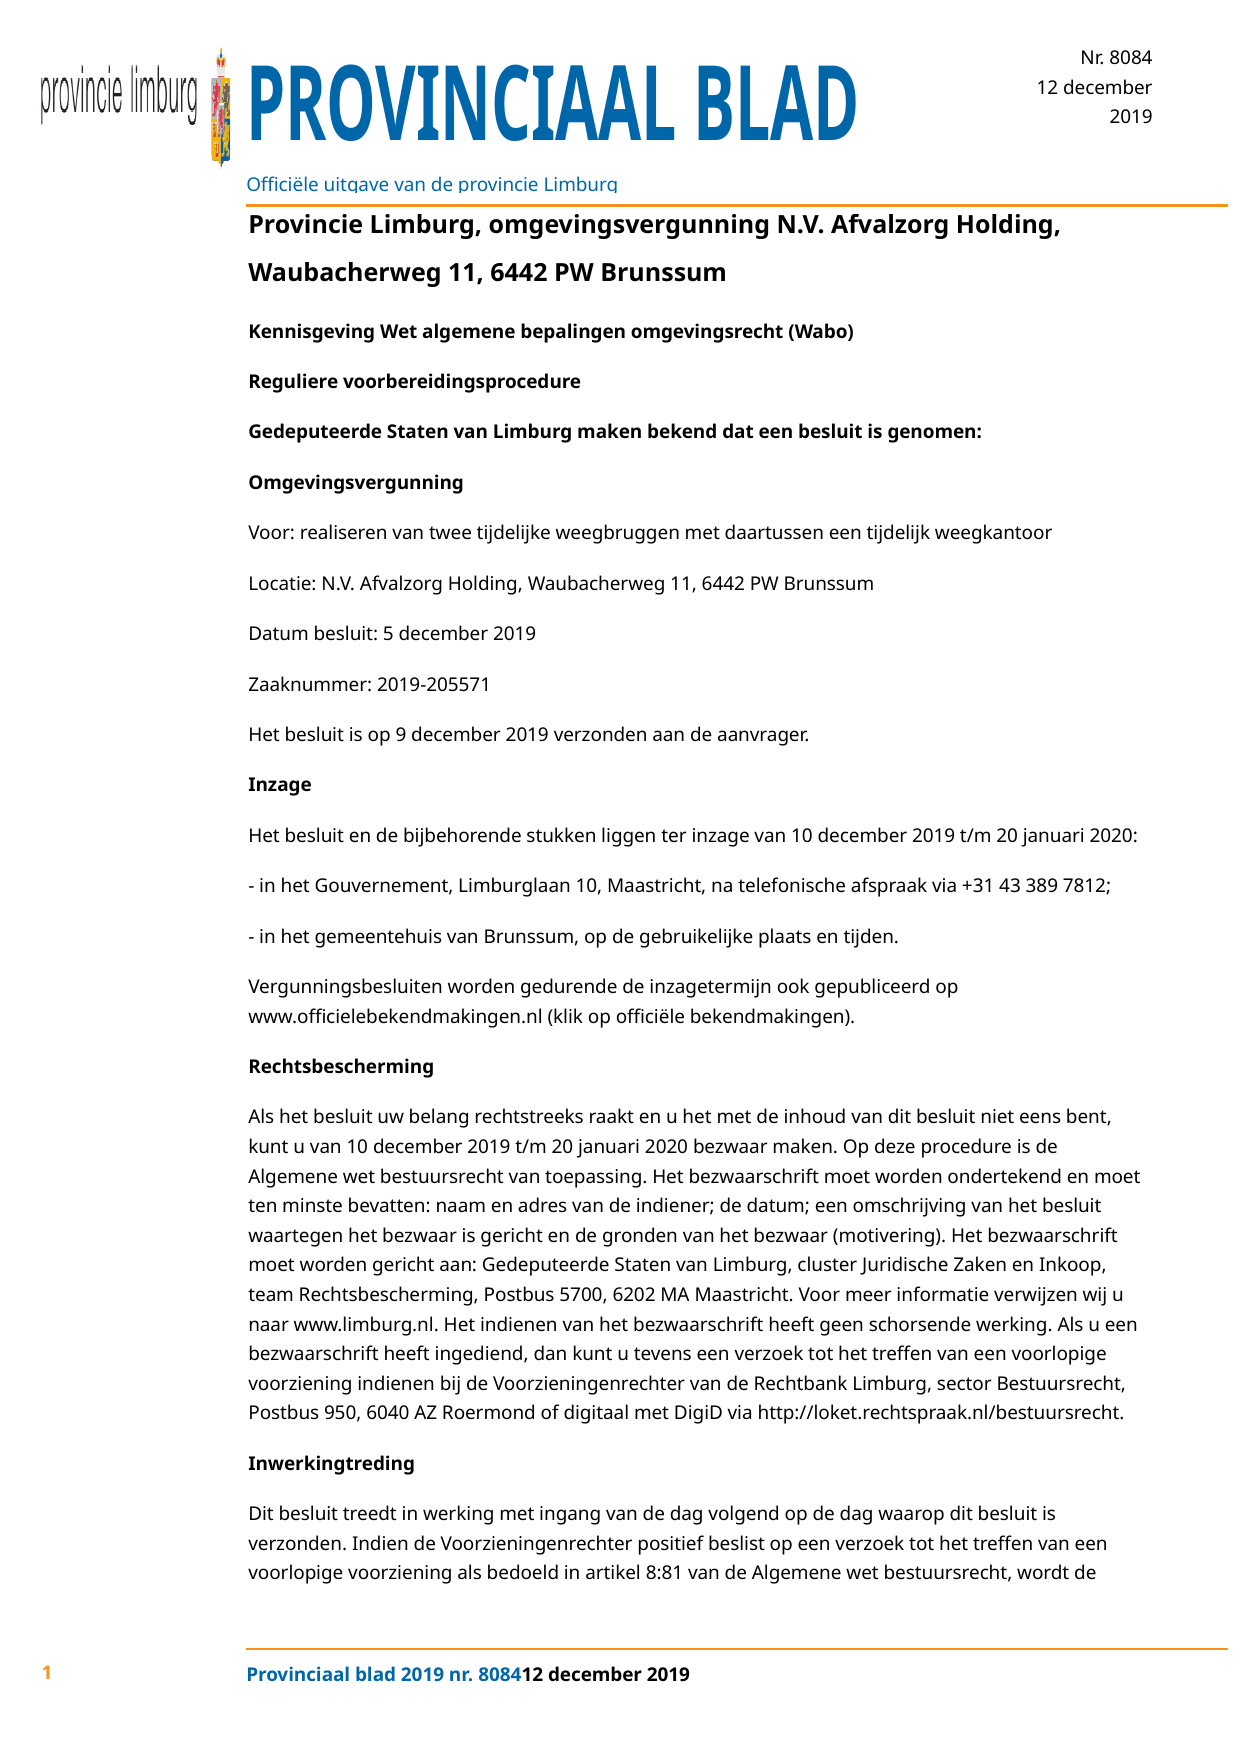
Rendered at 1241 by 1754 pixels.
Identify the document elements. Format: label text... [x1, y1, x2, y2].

text - in het Gouvernement, Limburglaan 10, Maastricht, na telefonische afspraak via +31 43 389 7812; [248, 872, 1152, 898]
text Zaaknummer: 2019-205571 [248, 671, 1152, 697]
text Provincie Limburg, omgevingsvergunning N.V. Afvalzorg Holding, Waubacherweg 11, 6442 PW Brunssum [248, 207, 1152, 288]
text Het besluit is op 9 december 2019 verzonden aan de aanvrager. [248, 721, 1152, 747]
text Locatie: N.V. Afvalzorg Holding, Waubacherweg 11, 6442 PW Brunssum [248, 570, 1152, 596]
text Datum besluit: 5 december 2019 [248, 620, 1152, 646]
text Rechtsbescherming [248, 1053, 1152, 1079]
text Gedeputeerde Staten van Limburg maken bekend dat een besluit is genomen: [248, 419, 1152, 444]
text Kennisgeving Wet algemene bepalingen omgevingsrecht (Wabo) [248, 318, 1152, 344]
text Als het besluit uw belang rechtstreeks raakt en u het met de inhoud van dit besluit niet eens bent, kunt u van 10 december 2019 t/m 20 januari 2020 bezwaar maken. Op deze procedure is de Algemene wet bestuursrecht van toepassing. Het bezwaarschrift moet worden ondertekend en moet ten minste bevatten: naam en adres van de indiener; de datum; een omschrijving van het besluit waartegen het bezwaar is gericht en de gronden van het bezwaar (motivering). Het bezwaarschrift moet worden gericht aan: Gedeputeerde Staten van Limburg, cluster Juridische Zaken en Inkoop, team Rechtsbescherming, Postbus 5700, 6202 MA Maastricht. Voor meer informatie verwijzen wij u naar www.limburg.nl. Het indienen van het bezwaarschrift heeft geen schorsende werking. Als u een bezwaarschrift heeft ingediend, dan kunt u tevens een verzoek tot het treffen van een voorlopige voorziening indienen bij de Voorzieningenrechter van de Rechtbank Limburg, sector Bestuursrecht, Postbus 950, 6040 AZ Roermond of digitaal met DigiD via http://loket.rechtspraak.nl/bestuursrecht. [248, 1104, 1152, 1425]
picture [41, 47, 231, 172]
text Het besluit en de bijbehorende stukken liggen ter inzage van 10 december 2019 t/m 20 januari 2020: [248, 822, 1152, 848]
text Dit besluit treedt in werking met ingang van de dag volgend op de dag waarop dit besluit is verzonden. Indien de Voorzieningenrechter positief beslist op een verzoek tot het treffen van een voorlopige voorziening als bedoeld in artikel 8:81 van de Algemene wet bestuursrecht, wordt de [248, 1500, 1152, 1585]
text Inwerkingtreding [248, 1450, 1152, 1476]
text Vergunningsbesluiten worden gedurende de inzagetermijn ook gepubliceerd op www.officielebekendmakingen.nl (klik op officiële bekendmakingen). [248, 973, 1152, 1029]
text Reguliere voorbereidingsprocedure [248, 368, 1152, 394]
text Voor: realiseren van twee tijdelijke weegbruggen met daartussen een tijdelijk weegkantoor [248, 519, 1152, 545]
text - in het gemeentehuis van Brunssum, op de gebruikelijke plaats en tijden. [248, 923, 1152, 949]
text Inzage [248, 772, 1152, 797]
text Omgevingsvergunning [248, 469, 1152, 495]
